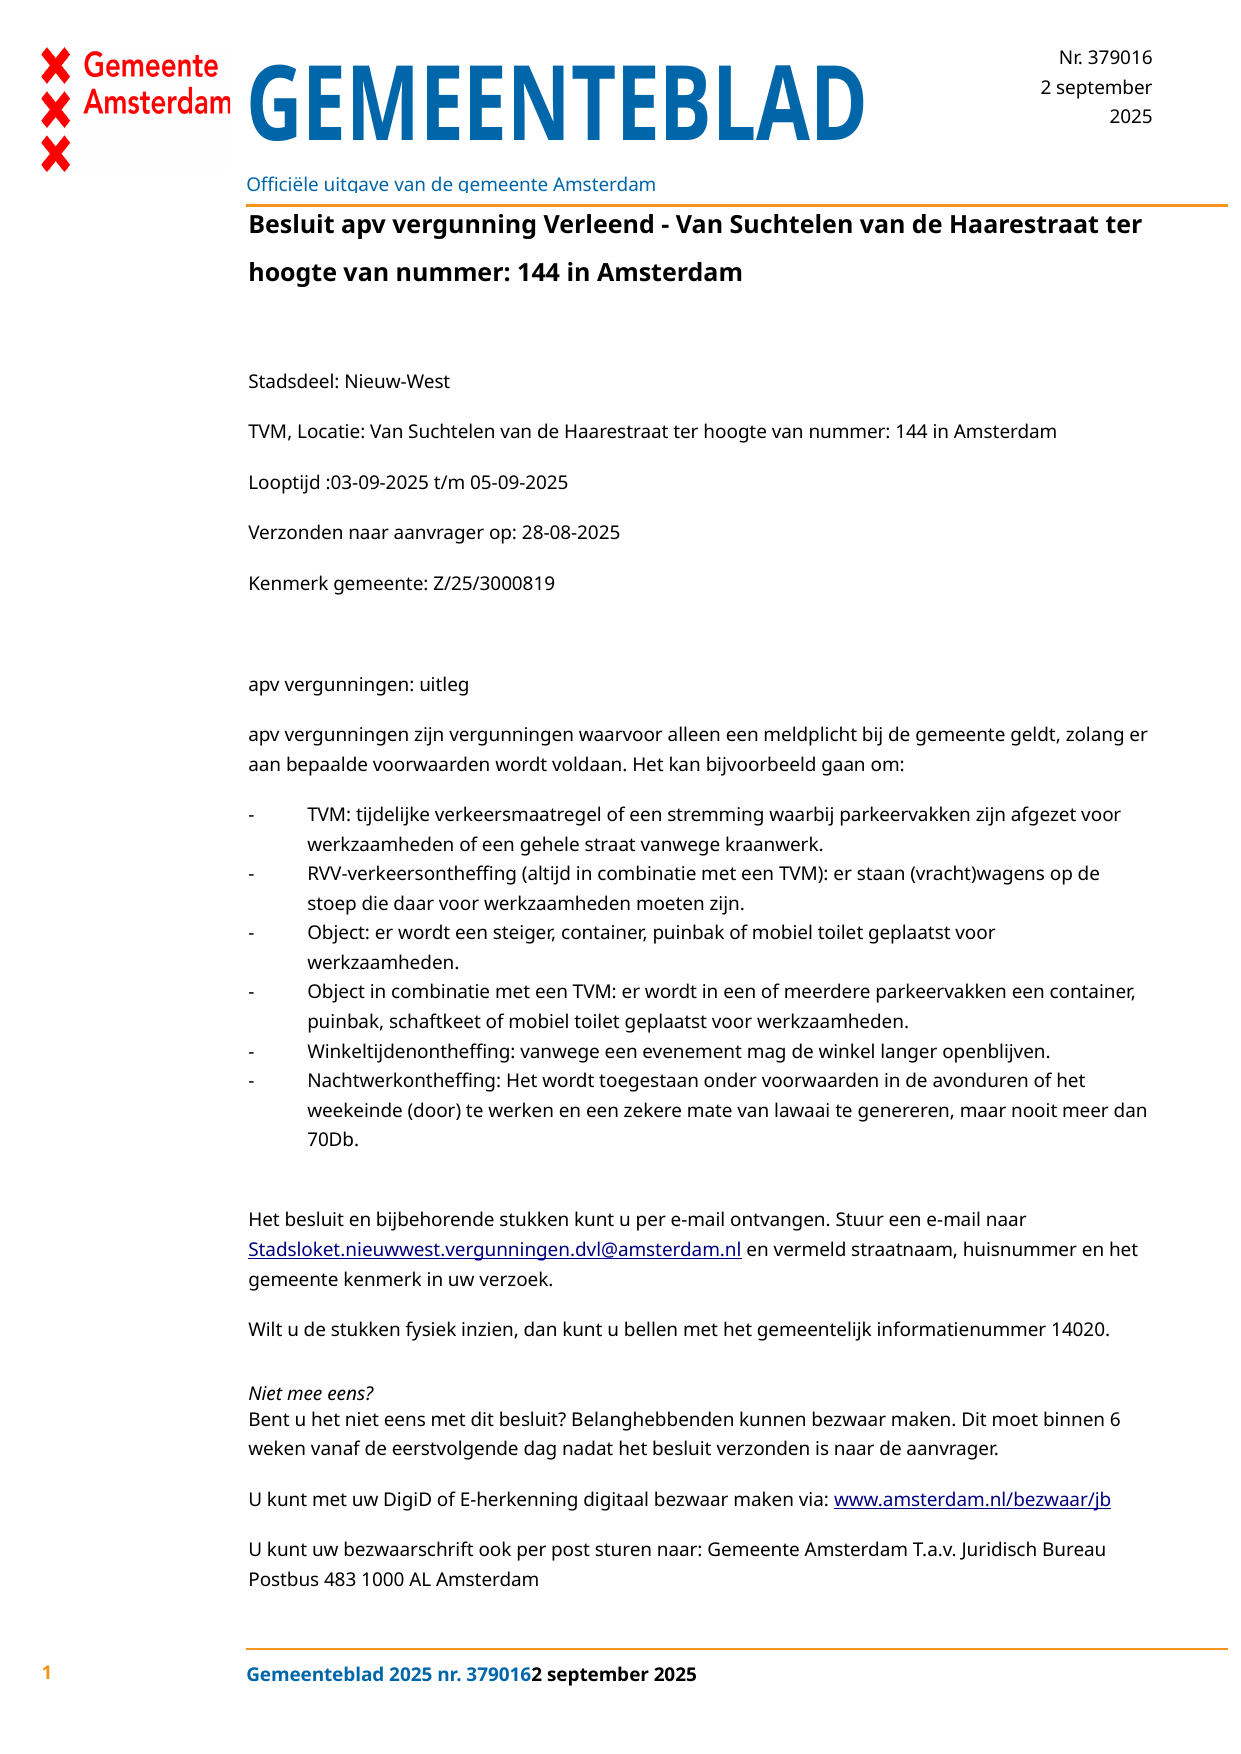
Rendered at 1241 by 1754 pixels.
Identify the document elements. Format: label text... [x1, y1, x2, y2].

text Kenmerk gemeente: Z/25/3000819 [248, 570, 1152, 596]
list RVV-verkeersontheffing (altijd in combinatie met een TVM): er staan (vracht)wagens op de stoep die daar voor werkzaamheden moeten zijn. [248, 860, 1152, 916]
text TVM, Locatie: Van Suchtelen van de Haarestraat ter hoogte van nummer: 144 in Amsterdam [248, 419, 1152, 444]
list Nachtwerkontheffing: Het wordt toegestaan onder voorwaarden in de avonduren of het weekeinde (door) te werken en een zekere mate van lawaai te genereren, maar nooit meer dan 70Db. [248, 1067, 1152, 1152]
list Winkeltijdenontheffing: vanwege een evenement mag de winkel langer openblijven. [248, 1038, 1152, 1064]
text apv vergunningen: uitleg [248, 671, 1152, 697]
text Stadsdeel: Nieuw-West [248, 368, 1152, 394]
text U kunt met uw DigiD of E-herkenning digitaal bezwaar maken via: www.amsterdam.nl/bezwaar/jb [248, 1486, 1152, 1512]
text Looptijd :03-09-2025 t/m 05-09-2025 [248, 469, 1152, 495]
text U kunt uw bezwaarschrift ook per post sturen naar: Gemeente Amsterdam T.a.v. Juridisch Bureau Postbus 483 1000 AL Amsterdam [248, 1536, 1152, 1592]
text Wilt u de stukken fysiek inzien, dan kunt u bellen met het gemeentelijk informatienummer 14020. [248, 1316, 1152, 1342]
list TVM: tijdelijke verkeersmaatregel of een stremming waarbij parkeervakken zijn afgezet voor werkzaamheden of een gehele straat vanwege kraanwerk. [248, 801, 1152, 857]
list Object in combinatie met een TVM: er wordt in een of meerdere parkeervakken een container, puinbak, schaftkeet of mobiel toilet geplaatst voor werkzaamheden. [248, 979, 1152, 1034]
text apv vergunningen zijn vergunningen waarvoor alleen een meldplicht bij de gemeente geldt, zolang er aan bepaalde voorwaarden wordt voldaan. Het kan bijvoorbeeld gaan om: [248, 721, 1152, 777]
text Bent u het niet eens met dit besluit? Belanghebbenden kunnen bezwaar maken. Dit moet binnen 6 weken vanaf de eerstvolgende dag nadat het besluit verzonden is naar de aanvrager. [248, 1406, 1152, 1461]
text Besluit apv vergunning Verleend - Van Suchtelen van de Haarestraat ter hoogte van nummer: 144 in Amsterdam [248, 207, 1152, 288]
picture [41, 47, 231, 172]
text Het besluit en bijbehorende stukken kunt u per e-mail ontvangen. Stuur een e-mail naar Stadsloket.nieuwwest.vergunningen.dvl@amsterdam.nl en vermeld straatnaam, huisnummer en het gemeente kenmerk in uw verzoek. [248, 1207, 1152, 1292]
text Niet mee eens? [248, 1380, 1152, 1406]
text Verzonden naar aanvrager op: 28-08-2025 [248, 519, 1152, 545]
list Object: er wordt een steiger, container, puinbak of mobiel toilet geplaatst voor werkzaamheden. [248, 919, 1152, 975]
